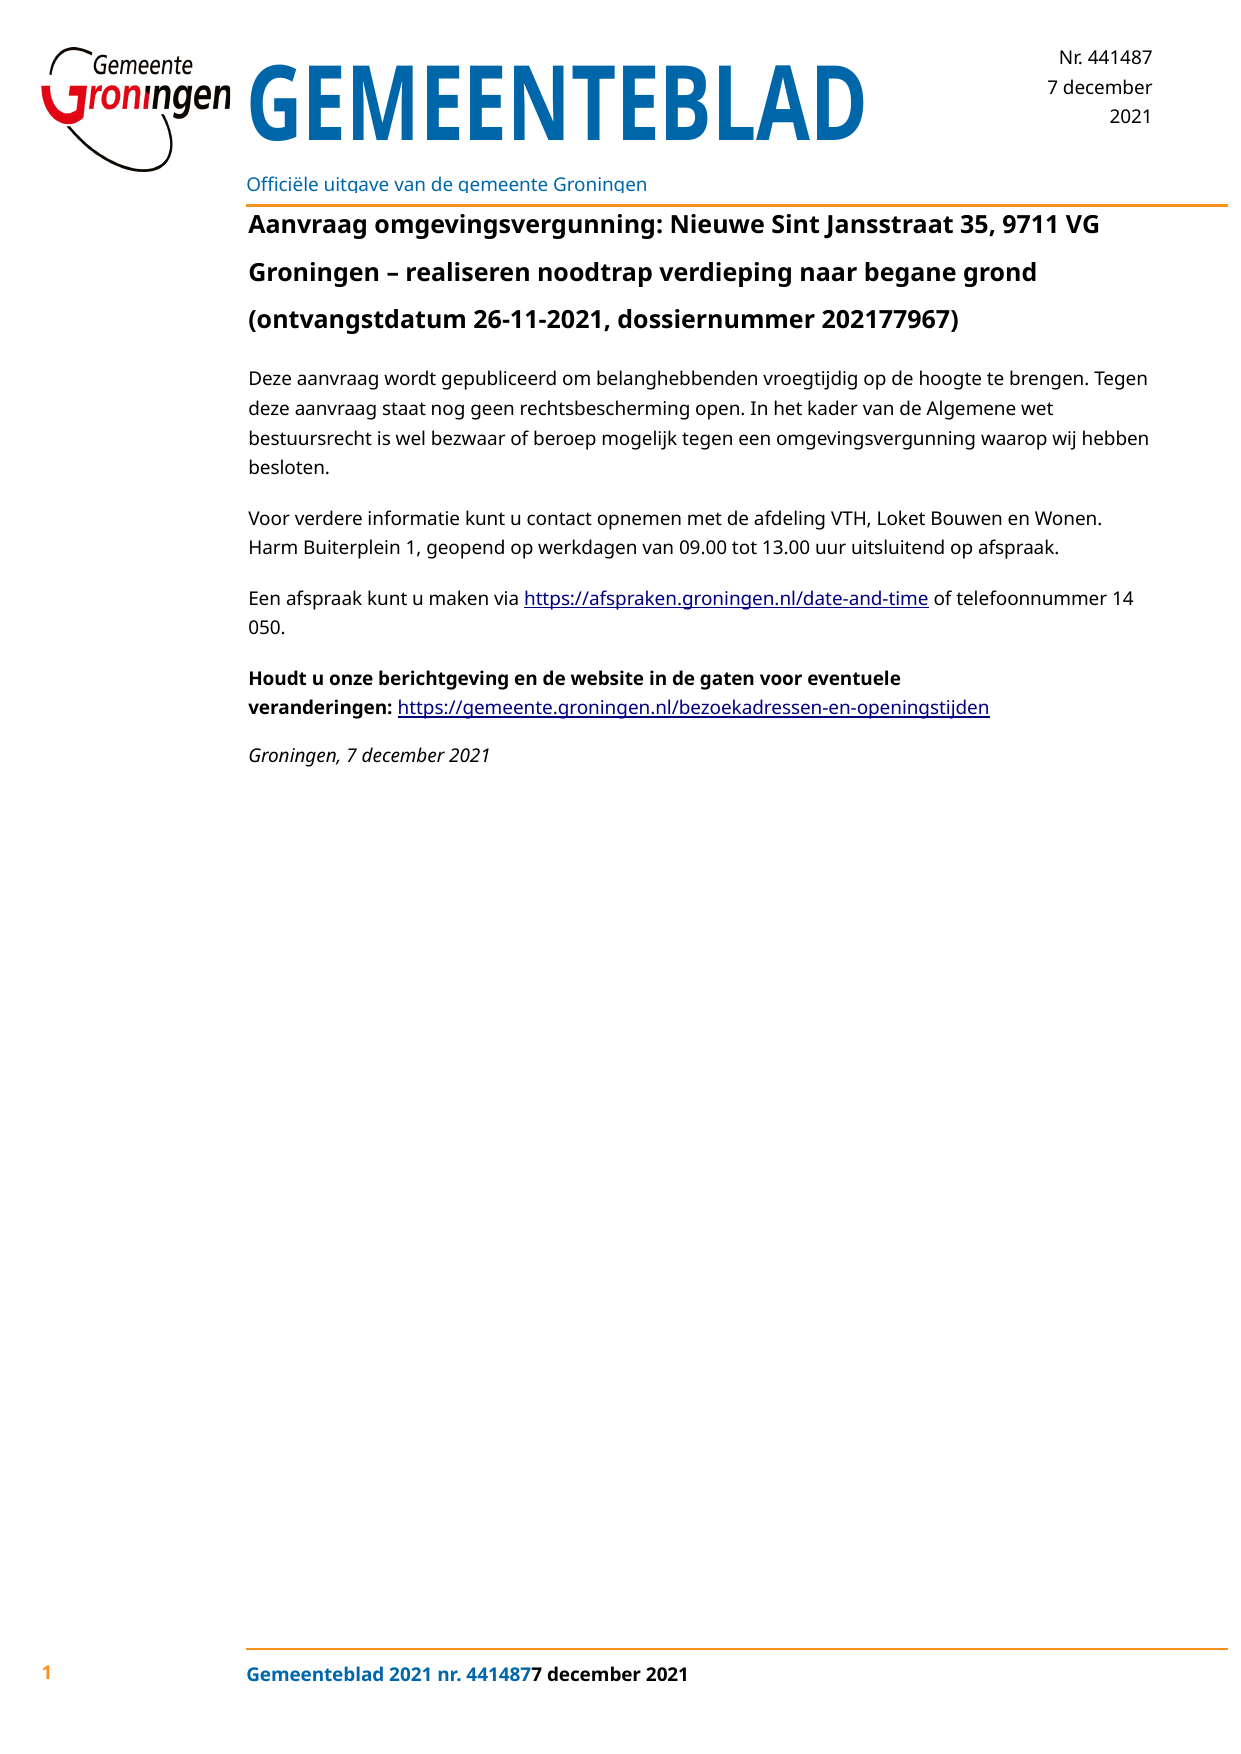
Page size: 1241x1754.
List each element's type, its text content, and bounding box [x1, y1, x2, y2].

text Houdt u onze berichtgeving en de website in de gaten voor eventuele veranderingen: https://gemeente.groningen.nl/bezoekadressen-en-openingstijden [248, 665, 1152, 720]
picture [41, 47, 231, 172]
text Een afspraak kunt u maken via https://afspraken.groningen.nl/date-and-time of telefoonnummer 14 050. [248, 585, 1152, 640]
text Deze aanvraag wordt gepubliceerd om belanghebbenden vroegtijdig op de hoogte te brengen. Tegen deze aanvraag staat nog geen rechtsbescherming open. In het kader van de Algemene wet bestuursrecht is wel bezwaar of beroep mogelijk tegen een omgevingsvergunning waarop wij hebben besloten. [248, 366, 1152, 480]
text Aanvraag omgevingsvergunning: Nieuwe Sint Jansstraat 35, 9711 VG Groningen – realiseren noodtrap verdieping naar begane grond (ontvangstdatum 26-11-2021, dossiernummer 202177967) [248, 207, 1152, 336]
text Groningen, 7 december 2021 [248, 742, 1152, 768]
text Voor verdere informatie kunt u contact opnemen met de afdeling VTH, Loket Bouwen en Wonen. Harm Buiterplein 1, geopend op werkdagen van 09.00 tot 13.00 uur uitsluitend op afspraak. [248, 505, 1152, 560]
